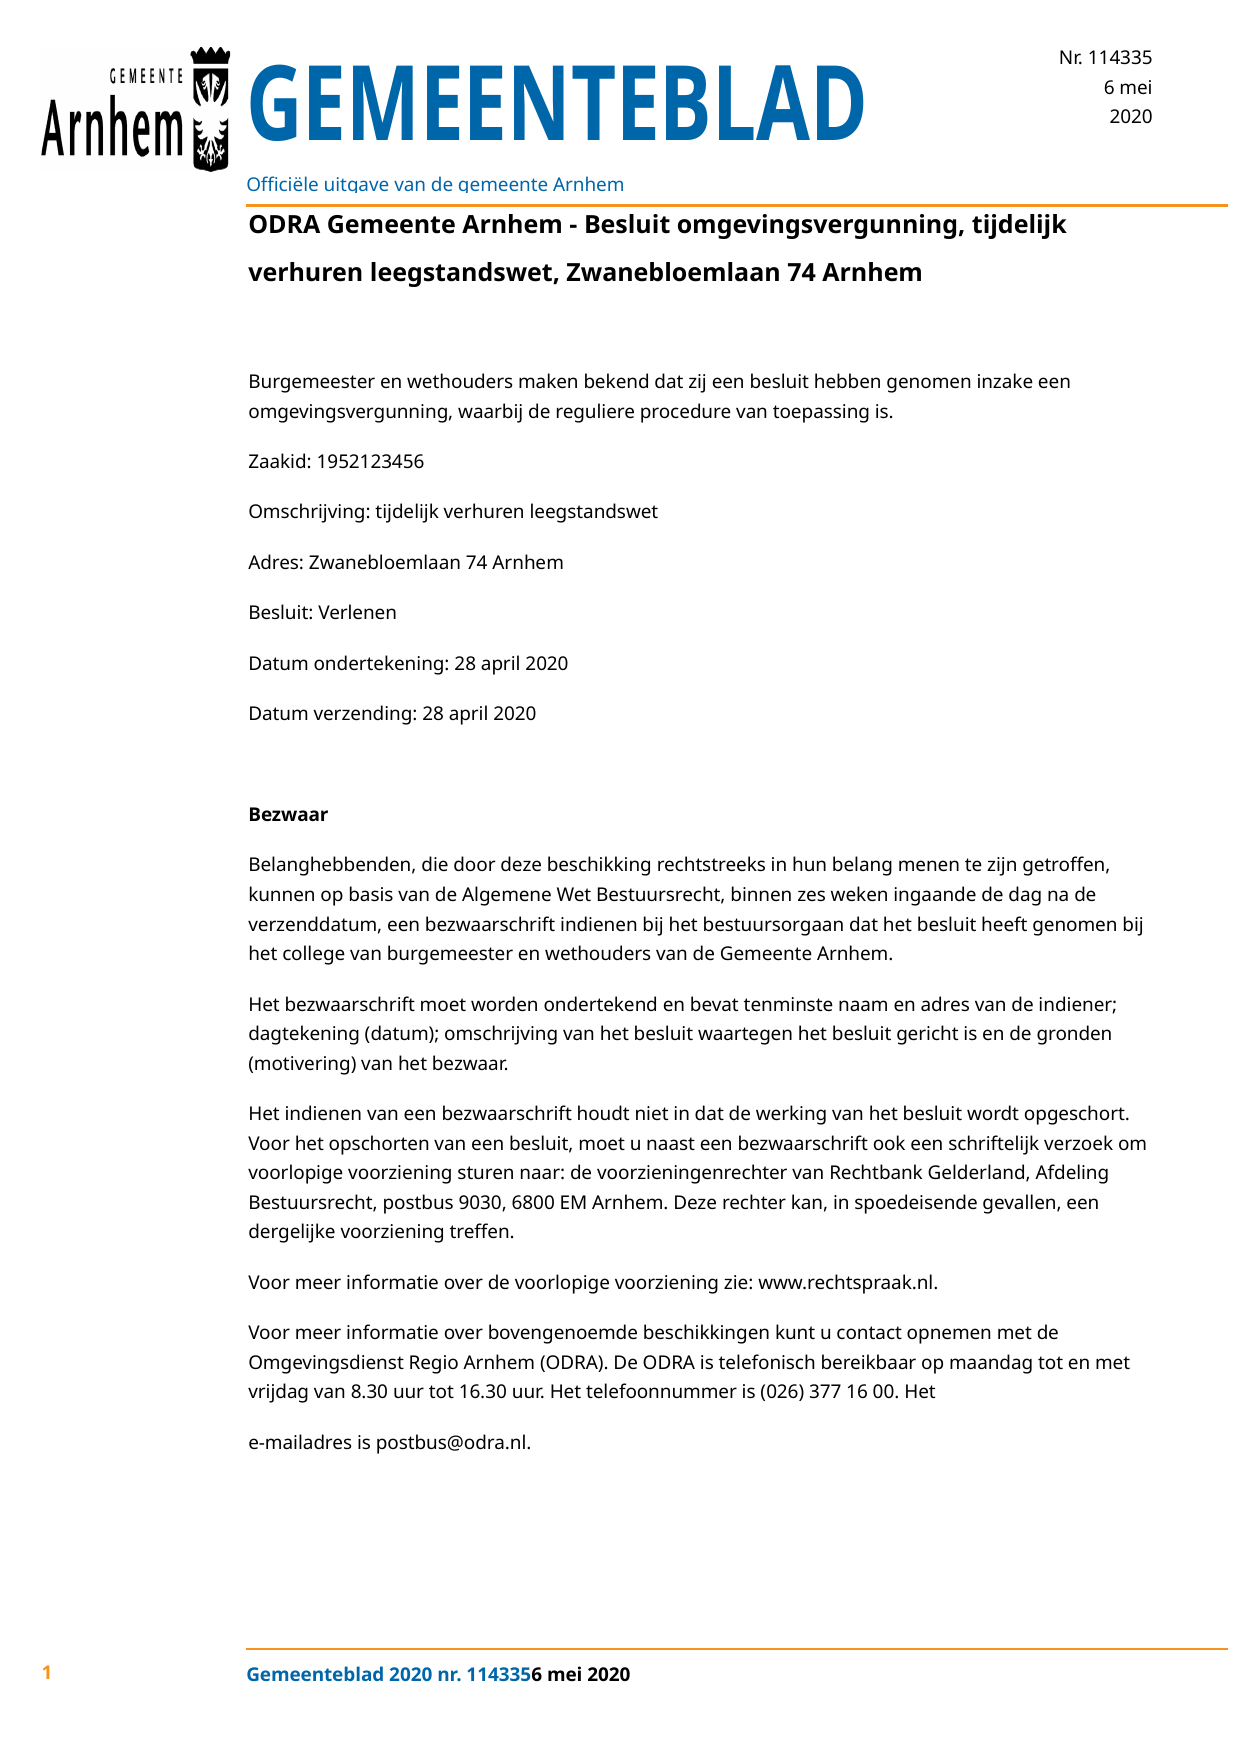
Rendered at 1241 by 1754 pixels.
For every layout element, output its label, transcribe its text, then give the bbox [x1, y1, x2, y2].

text Belanghebbenden, die door deze beschikking rechtstreeks in hun belang menen te zijn getroffen, kunnen op basis van de Algemene Wet Bestuursrecht, binnen zes weken ingaande de dag na de verzenddatum, een bezwaarschrift indienen bij het bestuursorgaan dat het besluit heeft genomen bij het college van burgemeester en wethouders van de Gemeente Arnhem. [248, 852, 1152, 966]
text Besluit: Verlenen [248, 599, 1152, 625]
text Voor meer informatie over de voorlopige voorziening zie: www.rechtspraak.nl. [248, 1269, 1152, 1295]
text Datum ondertekening: 28 april 2020 [248, 650, 1152, 676]
text ODRA Gemeente Arnhem - Besluit omgevingsvergunning, tijdelijk verhuren leegstandswet, Zwanebloemlaan 74 Arnhem [248, 207, 1152, 288]
text e-mailadres is postbus@odra.nl. [248, 1429, 1152, 1455]
text Het bezwaarschrift moet worden ondertekend en bevat tenminste naam en adres van de indiener; dagtekening (datum); omschrijving van het besluit waartegen het besluit gericht is en de gronden (motivering) van het bezwaar. [248, 991, 1152, 1076]
text Adres: Zwanebloemlaan 74 Arnhem [248, 549, 1152, 575]
text Omschrijving: tijdelijk verhuren leegstandswet [248, 499, 1152, 524]
text Het indienen van een bezwaarschrift houdt niet in dat de werking van het besluit wordt opgeschort. Voor het opschorten van een besluit, moet u naast een bezwaarschrift ook een schriftelijk verzoek om voorlopige voorziening sturen naar: de voorzieningenrechter van Rechtbank Gelderland, Afdeling Bestuursrecht, postbus 9030, 6800 EM Arnhem. Deze rechter kan, in spoedeisende gevallen, een dergelijke voorziening treffen. [248, 1100, 1152, 1244]
picture [41, 47, 231, 172]
text Datum verzending: 28 april 2020 [248, 700, 1152, 726]
text Zaakid: 1952123456 [248, 448, 1152, 474]
text Bezwaar [248, 801, 1152, 827]
text Voor meer informatie over bovengenoemde beschikkingen kunt u contact opnemen met de Omgevingsdienst Regio Arnhem (ODRA). De ODRA is telefonisch bereikbaar op maandag tot en met vrijdag van 8.30 uur tot 16.30 uur. Het telefoonnummer is (026) 377 16 00. Het [248, 1319, 1152, 1404]
text Burgemeester en wethouders maken bekend dat zij een besluit hebben genomen inzake een omgevingsvergunning, waarbij de reguliere procedure van toepassing is. [248, 368, 1152, 424]
